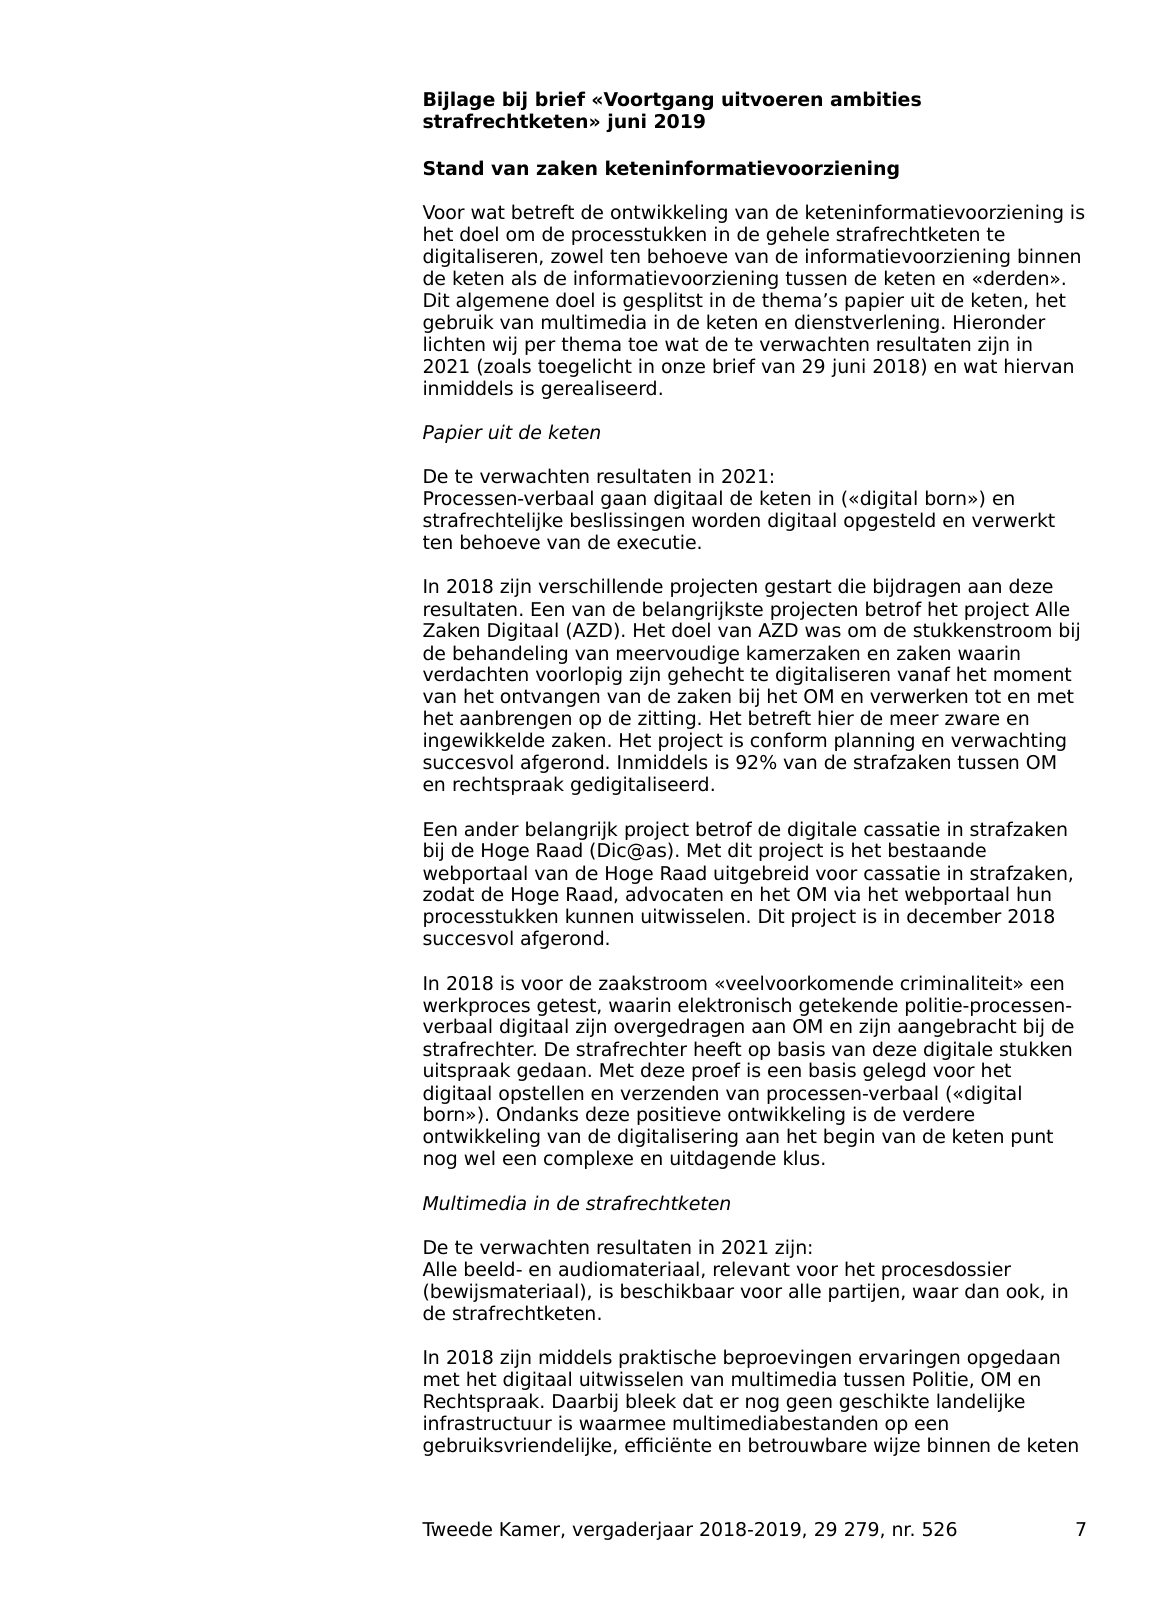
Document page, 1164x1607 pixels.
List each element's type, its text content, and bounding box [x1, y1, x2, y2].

text In 2018 zijn middels praktische beproevingen ervaringen opgedaan met het digitaal uitwisselen van multimedia tussen Politie, OM en Rechtspraak. Daarbij bleek dat er nog geen geschikte landelijke infrastructuur is waarmee multimediabestanden op een gebruiksvriendelijke, efficiënte en betrouwbare wijze binnen de keten [422, 1347, 1087, 1457]
text In 2018 zijn verschillende projecten gestart die bijdragen aan deze resultaten. Een van de belangrijkste projecten betrof het project Alle Zaken Digitaal (AZD). Het doel van AZD was om de stukkenstroom bij de behandeling van meervoudige kamerzaken en zaken waarin verdachten voorlopig zijn gehecht te digitaliseren vanaf het moment van het ontvangen van de zaken bij het OM en verwerken tot en met het aanbrengen op de zitting. Het betreft hier de meer zware en ingewikkelde zaken. Het project is conform planning en verwachting succesvol afgerond. Inmiddels is 92% van de strafzaken tussen OM en rechtspraak gedigitaliseerd. [422, 576, 1087, 796]
text Processen-verbaal gaan digitaal de keten in («digital born») en strafrechtelijke beslissingen worden digitaal opgesteld en verwerkt ten behoeve van de executie. [422, 488, 1087, 554]
text Alle beeld- en audiomateriaal, relevant voor het procesdossier (bewijsmateriaal), is beschikbaar voor alle partijen, waar dan ook, in de strafrechtketen. [422, 1259, 1087, 1324]
subtitle Papier uit de keten [422, 422, 1087, 444]
text Een ander belangrijk project betrof de digitale cassatie in strafzaken bij de Hoge Raad (Dic@as). Met dit project is het bestaande webportaal van de Hoge Raad uitgebreid voor cassatie in strafzaken, zodat de Hoge Raad, advocaten en het OM via het webportaal hun processtukken kunnen uitwisselen. Dit project is in december 2018 succesvol afgerond. [422, 818, 1087, 950]
subtitle Stand van zaken keteninformatievoorziening [422, 158, 1087, 180]
subtitle Bijlage bij brief «Voortgang uitvoeren ambities strafrechtketen» juni 2019 [77, 89, 1087, 133]
subtitle Multimedia in de strafrechtketen [422, 1192, 1087, 1214]
text De te verwachten resultaten in 2021: [422, 466, 1087, 488]
text In 2018 is voor de zaakstroom «veelvoorkomende criminaliteit» een werkproces getest, waarin elektronisch getekende politie-processen-verbaal digitaal zijn overgedragen aan OM en zijn aangebracht bij de strafrechter. De strafrechter heeft op basis van deze digitale stukken uitspraak gedaan. Met deze proef is een basis gelegd voor het digitaal opstellen en verzenden van processen-verbaal («digital born»). Ondanks deze positieve ontwikkeling is de verdere ontwikkeling van de digitalisering aan het begin van de keten punt nog wel een complexe en uitdagende klus. [422, 972, 1087, 1170]
text De te verwachten resultaten in 2021 zijn: [422, 1237, 1087, 1259]
text Voor wat betreft de ontwikkeling van de keteninformatievoorziening is het doel om de processtukken in de gehele strafrechtketen te digitaliseren, zowel ten behoeve van de informatievoorziening binnen de keten als de informatievoorziening tussen de keten en «derden». Dit algemene doel is gesplitst in de thema’s papier uit de keten, het gebruik van multimedia in de keten en dienstverlening. Hieronder lichten wij per thema toe wat de te verwachten resultaten zijn in 2021 (zoals toegelicht in onze brief van 29 juni 2018) en wat hiervan inmiddels is gerealiseerd. [422, 202, 1087, 400]
